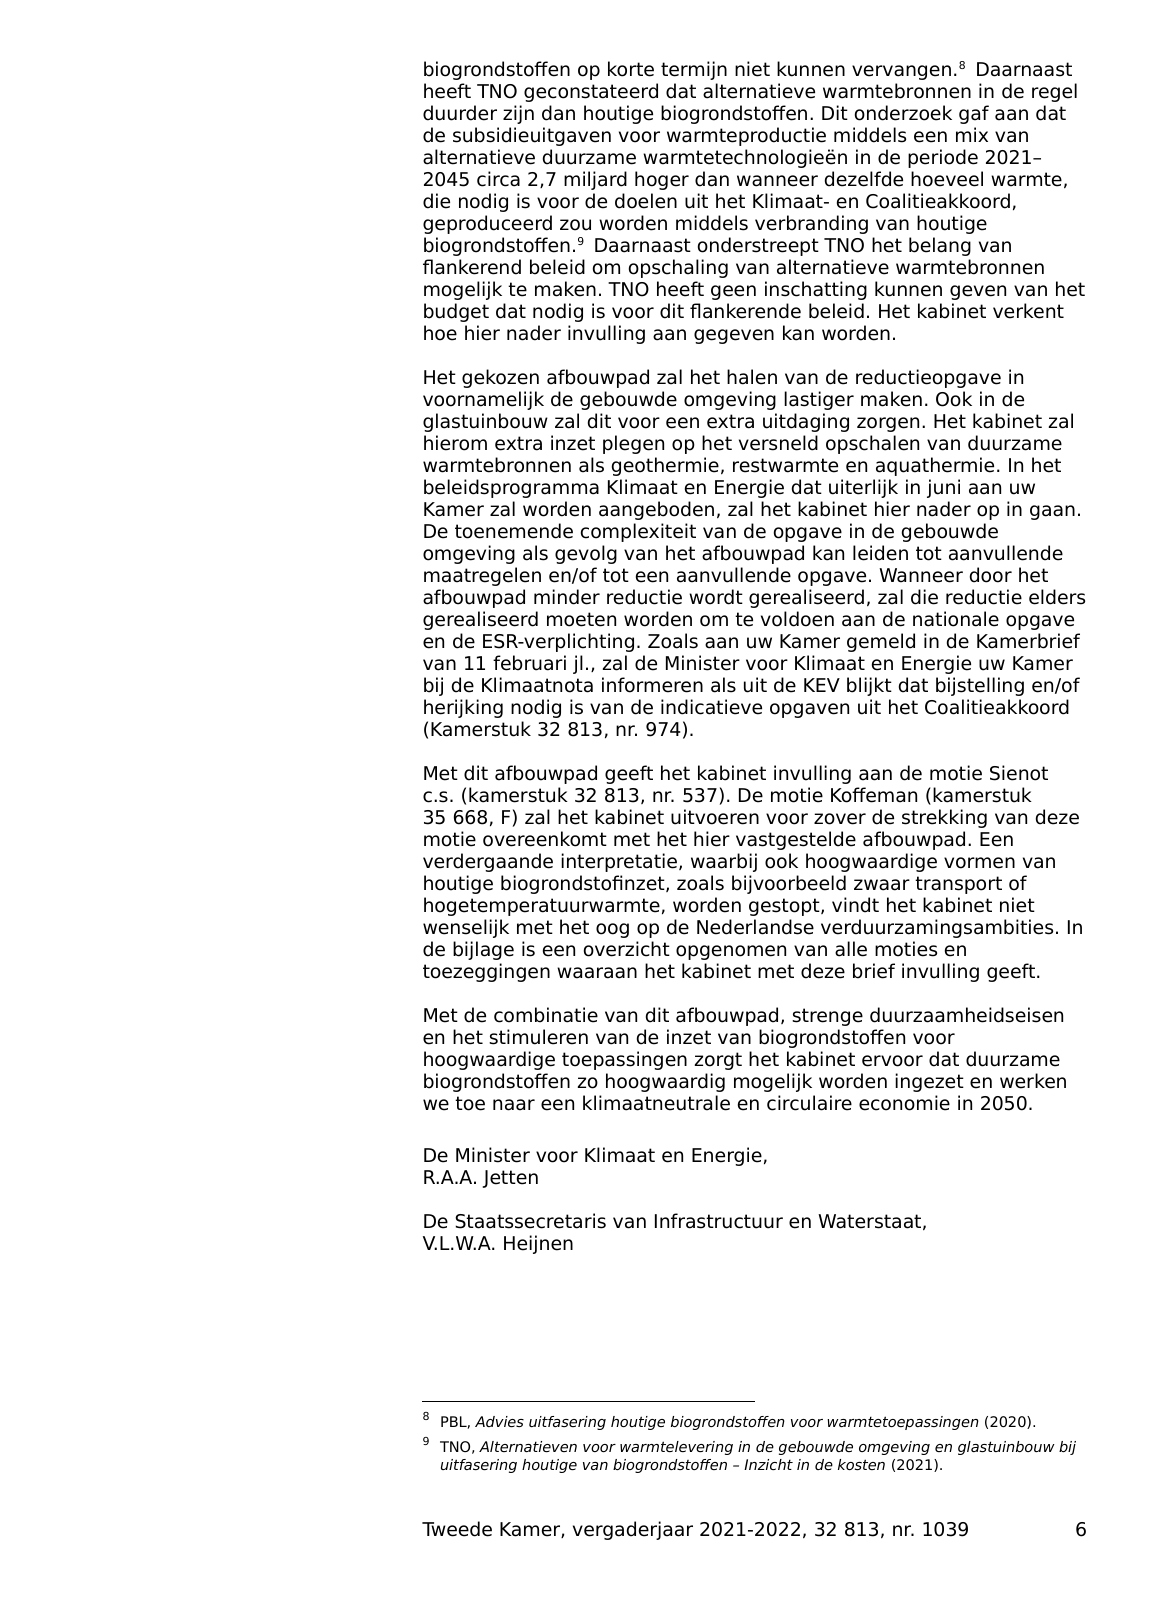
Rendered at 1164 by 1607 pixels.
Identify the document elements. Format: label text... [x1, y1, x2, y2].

text biogrondstoffen op korte termijn niet kunnen vervangen. Daarnaast heeft TNO geconstateerd dat alternatieve warmtebronnen in de regel duurder zijn dan houtige biogrondstoffen. Dit onderzoek gaf aan dat de subsidieuitgaven voor warmteproductie middels een mix van alternatieve duurzame warmtetechnologieën in de periode 2021–2045 circa 2,7 miljard hoger dan wanneer dezelfde hoeveel warmte, die nodig is voor de doelen uit het Klimaat- en Coalitieakkoord, geproduceerd zou worden middels verbranding van houtige biogrondstoffen. Daarnaast onderstreept TNO het belang van flankerend beleid om opschaling van alternatieve warmtebronnen mogelijk te maken. TNO heeft geen inschatting kunnen geven van het budget dat nodig is voor dit flankerende beleid. Het kabinet verkent hoe hier nader invulling aan gegeven kan worden. [422, 59, 1087, 345]
text De Minister voor Klimaat en Energie, R.A.A. Jetten [422, 1145, 1087, 1189]
text De Staatssecretaris van Infrastructuur en Waterstaat, V.L.W.A. Heijnen [422, 1211, 1087, 1255]
text TNO, Alternatieven voor warmtelevering in de gebouwde omgeving en glastuinbouw bij uitfasering houtige van biogrondstoffen – Inzicht in de kosten (2021). [422, 1435, 1087, 1474]
text Met dit afbouwpad geeft het kabinet invulling aan de motie Sienot c.s. (kamerstuk 32 813, nr. 537). De motie Koffeman (kamerstuk 35 668, F) zal het kabinet uitvoeren voor zover de strekking van deze motie overeenkomt met het hier vastgestelde afbouwpad. Een verdergaande interpretatie, waarbij ook hoogwaardige vormen van houtige biogrondstofinzet, zoals bijvoorbeeld zwaar transport of hogetemperatuurwarmte, worden gestopt, vindt het kabinet niet wenselijk met het oog op de Nederlandse verduurzamingsambities. In de bijlage is een overzicht opgenomen van alle moties en toezeggingen waaraan het kabinet met deze brief invulling geeft. [422, 763, 1087, 983]
text Het gekozen afbouwpad zal het halen van de reductieopgave in voornamelijk de gebouwde omgeving lastiger maken. Ook in de glastuinbouw zal dit voor een extra uitdaging zorgen. Het kabinet zal hierom extra inzet plegen op het versneld opschalen van duurzame warmtebronnen als geothermie, restwarmte en aquathermie. In het beleidsprogramma Klimaat en Energie dat uiterlijk in juni aan uw Kamer zal worden aangeboden, zal het kabinet hier nader op in gaan. De toenemende complexiteit van de opgave in de gebouwde omgeving als gevolg van het afbouwpad kan leiden tot aanvullende maatregelen en/of tot een aanvullende opgave. Wanneer door het afbouwpad minder reductie wordt gerealiseerd, zal die reductie elders gerealiseerd moeten worden om te voldoen aan de nationale opgave en de ESR-verplichting. Zoals aan uw Kamer gemeld in de Kamerbrief van 11 februari jl., zal de Minister voor Klimaat en Energie uw Kamer bij de Klimaatnota informeren als uit de KEV blijkt dat bijstelling en/of herijking nodig is van de indicatieve opgaven uit het Coalitieakkoord (Kamerstuk 32 813, nr. 974). [422, 367, 1087, 741]
text PBL, Advies uitfasering houtige biogrondstoffen voor warmtetoepassingen (2020). [422, 1410, 1087, 1432]
text Met de combinatie van dit afbouwpad, strenge duurzaamheidseisen en het stimuleren van de inzet van biogrondstoffen voor hoogwaardige toepassingen zorgt het kabinet ervoor dat duurzame biogrondstoffen zo hoogwaardig mogelijk worden ingezet en werken we toe naar een klimaatneutrale en circulaire economie in 2050. [422, 1005, 1087, 1115]
